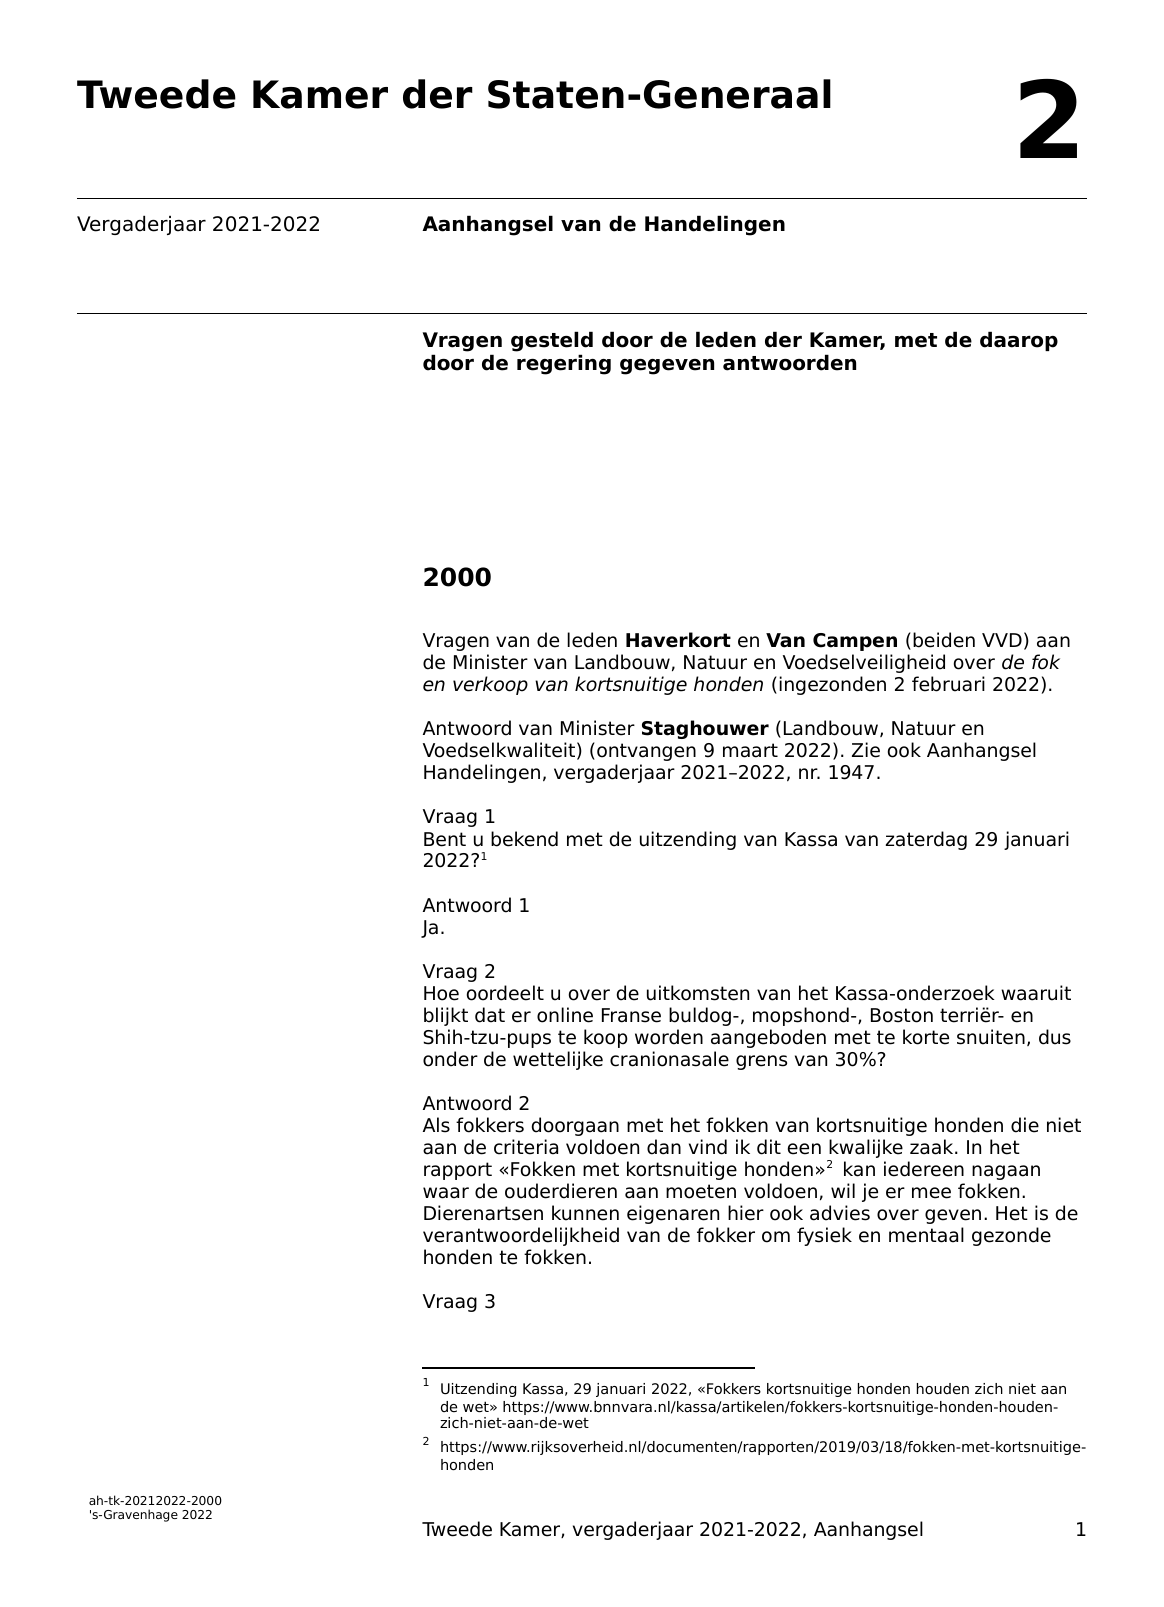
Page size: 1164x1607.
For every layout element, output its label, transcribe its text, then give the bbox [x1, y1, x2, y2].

text Vraag 3 [422, 1291, 1087, 1313]
table_cell Aanhangsel van de Handelingen [422, 199, 1087, 313]
table_cell [77, 314, 422, 375]
text 2000 [422, 563, 1087, 592]
table_cell Vragen gesteld door de leden der Kamer, met de daarop door de regering gegeven antwoorden [422, 314, 1087, 375]
text Antwoord van Minister Staghouwer (Landbouw, Natuur en Voedselkwaliteit) (ontvangen 9 maart 2022). Zie ook Aanhangsel Handelingen, vergaderjaar 2021–2022, nr. 1947. [422, 718, 1087, 784]
text 's-Gravenhage 2022 [88, 1508, 323, 1522]
table_header Tweede Kamer der Staten-Generaal [77, 59, 886, 198]
text Hoe oordeelt u over de uitkomsten van het Kassa-onderzoek waaruit blijkt dat er online Franse buldog-, mopshond-, Boston terriër- en Shih-tzu-pups te koop worden aangeboden met te korte snuiten, dus onder de wettelijke cranionasale grens van 30%? [422, 983, 1087, 1071]
text Uitzending Kassa, 29 januari 2022, «Fokkers kortsnuitige honden houden zich niet aan de wet» https://www.bnnvara.nl/kassa/artikelen/fokkers-kortsnuitige-honden-houden-zich-niet-aan-de-wet [422, 1377, 1087, 1432]
text Antwoord 1 [422, 894, 1087, 917]
text Vraag 2 [422, 961, 1087, 983]
text ah-tk-20212022-2000 [88, 1494, 323, 1508]
text Vraag 1 [422, 806, 1087, 828]
text Ja. [422, 917, 1087, 938]
text Als fokkers doorgaan met het fokken van kortsnuitige honden die niet aan de criteria voldoen dan vind ik dit een kwalijke zaak. In het rapport «Fokken met kortsnuitige honden» kan iedereen nagaan waar de ouderdieren aan moeten voldoen, wil je er mee fokken. Dierenartsen kunnen eigenaren hier ook advies over geven. Het is de verantwoordelijkheid van de fokker om fysiek en mentaal gezonde honden te fokken. [422, 1115, 1087, 1269]
text Bent u bekend met de uitzending van Kassa van zaterdag 29 januari 2022? [422, 828, 1087, 872]
text Antwoord 2 [422, 1093, 1087, 1115]
text Vragen van de leden Haverkort en Van Campen (beiden VVD) aan de Minister van Landbouw, Natuur en Voedselveiligheid over de fok en verkoop van kortsnuitige honden (ingezonden 2 februari 2022). [422, 630, 1087, 696]
text https://www.rijksoverheid.nl/documenten/rapporten/2019/03/18/fokken-met-kortsnuitige-honden [422, 1435, 1087, 1474]
table_header 2 [886, 59, 1087, 198]
table_cell Vergaderjaar 2021-2022 [77, 199, 422, 313]
